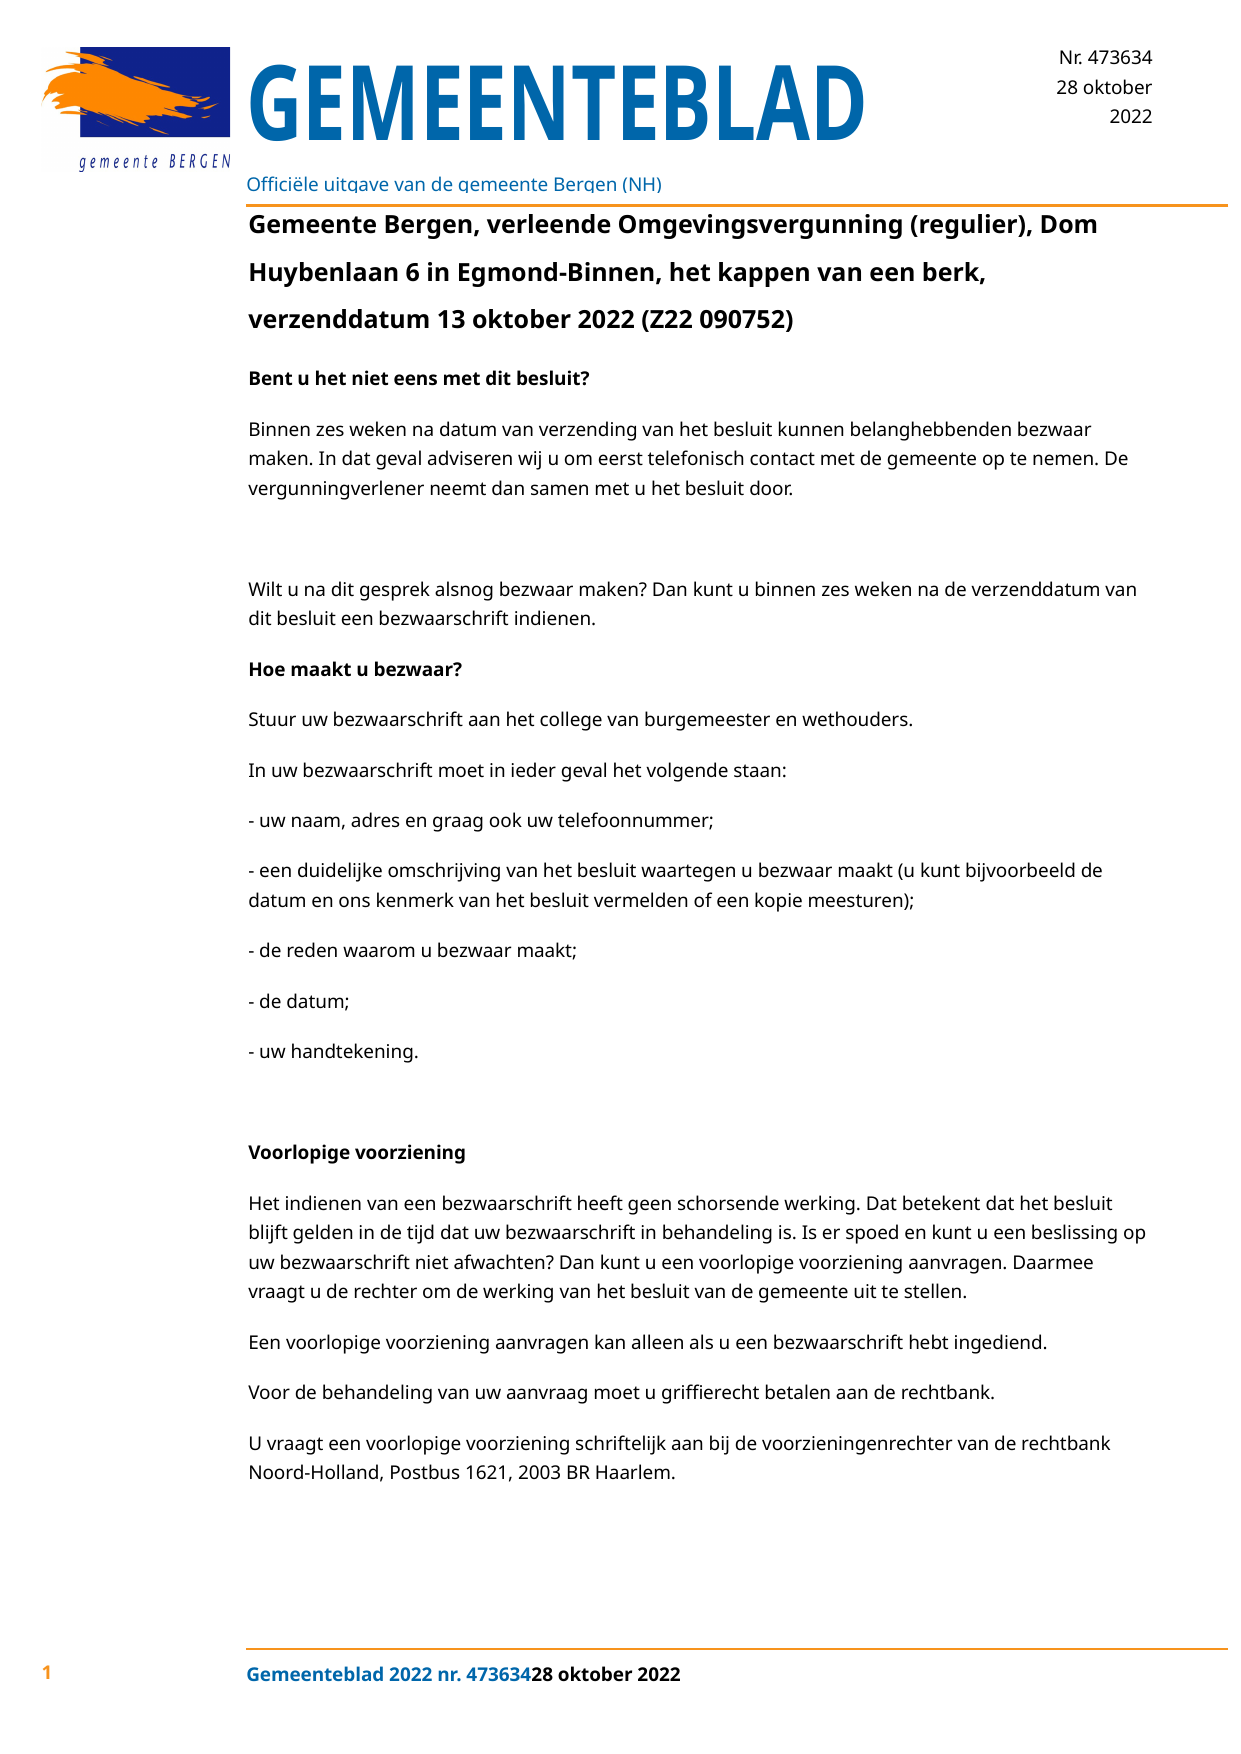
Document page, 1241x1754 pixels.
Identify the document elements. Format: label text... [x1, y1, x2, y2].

text U vraagt een voorlopige voorziening schriftelijk aan bij de voorzieningenrechter van de rechtbank Noord-Holland, Postbus 1621, 2003 BR Haarlem. [248, 1430, 1152, 1485]
text - de reden waarom u bezwaar maakt; [248, 938, 1152, 963]
text Voor de behandeling van uw aanvraag moet u griffierecht betalen aan de rechtbank. [248, 1379, 1152, 1405]
text Stuur uw bezwaarschrift aan het college van burgemeester en wethouders. [248, 706, 1152, 732]
text Het indienen van een bezwaarschrift heeft geen schorsende werking. Dat betekent dat het besluit blijft gelden in de tijd dat uw bezwaarschrift in behandeling is. Is er spoed en kunt u een beslissing op uw bezwaarschrift niet afwachten? Dan kunt u een voorlopige voorziening aanvragen. Daarmee vraagt u de rechter om de werking van het besluit van de gemeente uit te stellen. [248, 1190, 1152, 1304]
text Een voorlopige voorziening aanvragen kan alleen als u een bezwaarschrift hebt ingediend. [248, 1329, 1152, 1354]
text Hoe maakt u bezwaar? [248, 656, 1152, 682]
text - een duidelijke omschrijving van het besluit waartegen u bezwaar maakt (u kunt bijvoorbeeld de datum en ons kenmerk van het besluit vermelden of een kopie meesturen); [248, 858, 1152, 913]
text Bent u het niet eens met dit besluit? [248, 366, 1152, 391]
text In uw bezwaarschrift moet in ieder geval het volgende staan: [248, 757, 1152, 782]
text Voorlopige voorziening [248, 1139, 1152, 1165]
text - uw naam, adres en graag ook uw telefoonnummer; [248, 807, 1152, 833]
text Binnen zes weken na datum van verzending van het besluit kunnen belanghebbenden bezwaar maken. In dat geval adviseren wij u om eerst telefonisch contact met de gemeente op te nemen. De vergunningverlener neemt dan samen met u het besluit door. [248, 416, 1152, 501]
text Wilt u na dit gesprek alsnog bezwaar maken? Dan kunt u binnen zes weken na de verzenddatum van dit besluit een bezwaarschrift indienen. [248, 576, 1152, 631]
text - de datum; [248, 988, 1152, 1014]
picture [41, 47, 231, 172]
text Gemeente Bergen, verleende Omgevingsvergunning (regulier), Dom Huybenlaan 6 in Egmond-Binnen, het kappen van een berk, verzenddatum 13 oktober 2022 (Z22 090752) [248, 207, 1152, 336]
text - uw handtekening. [248, 1038, 1152, 1064]
